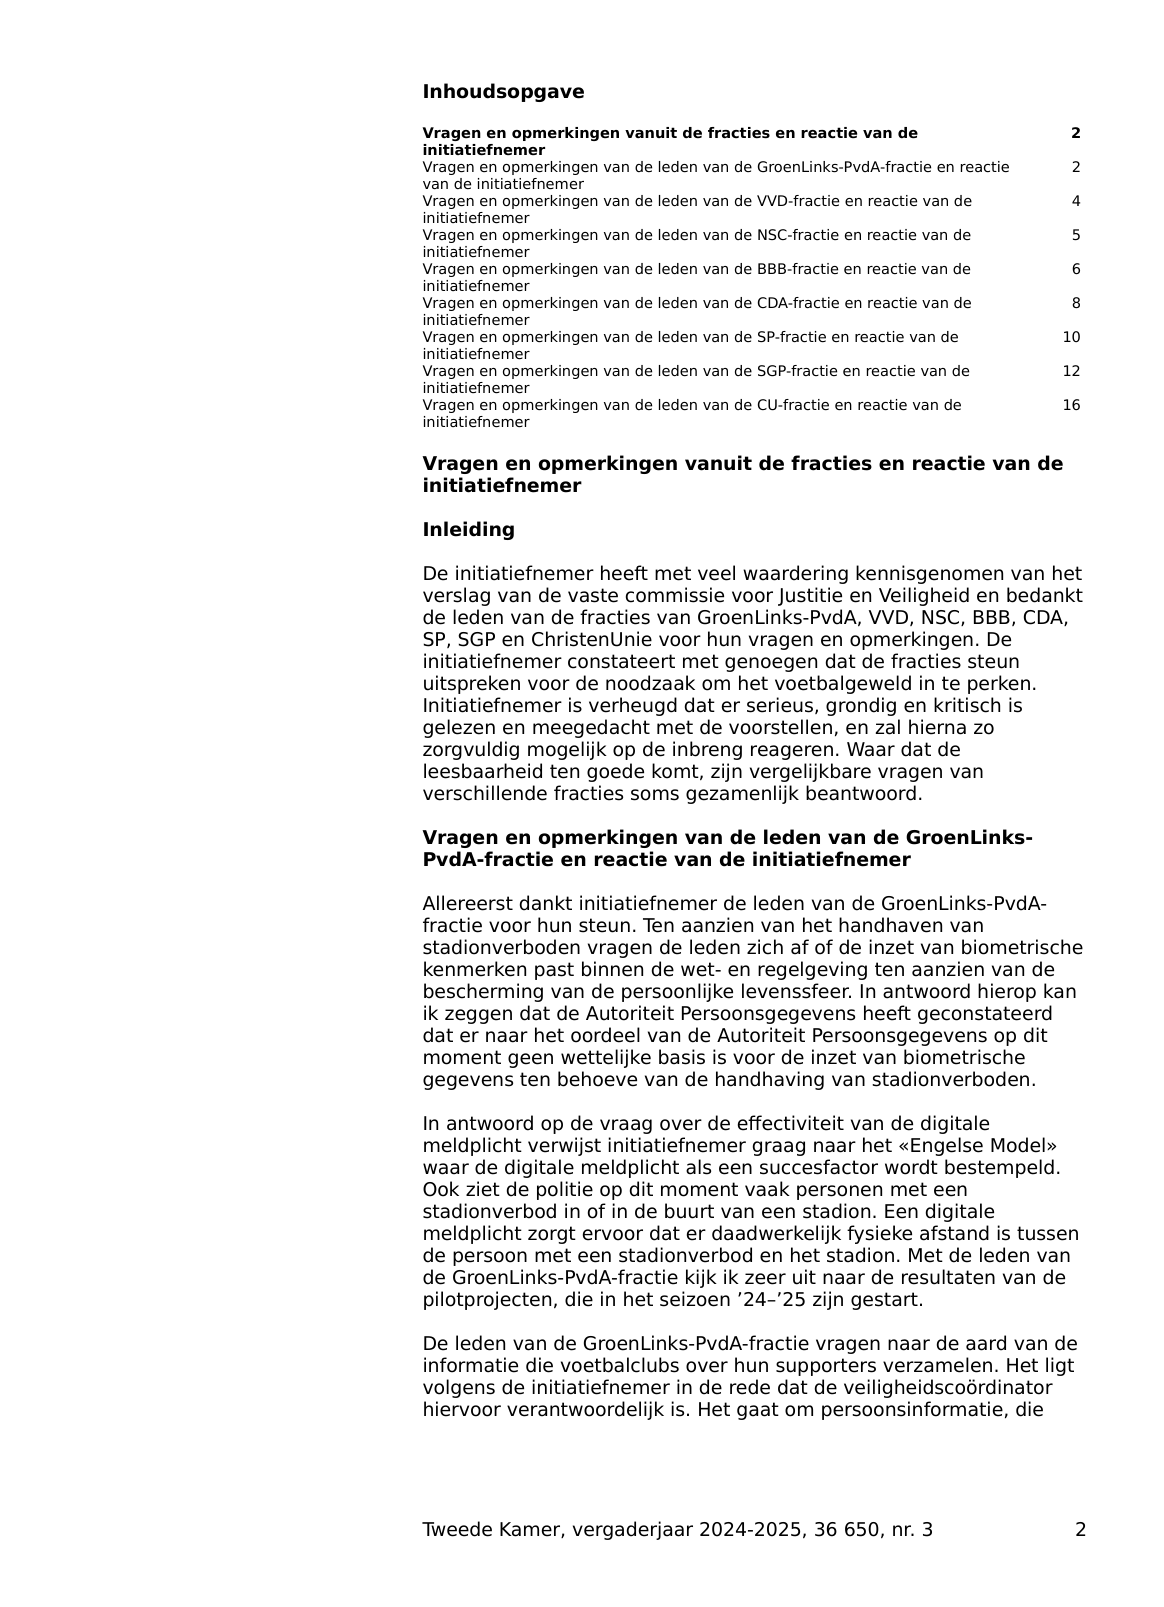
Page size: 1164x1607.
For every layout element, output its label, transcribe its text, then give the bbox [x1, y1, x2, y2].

table_cell Vragen en opmerkingen van de leden van de CU-fractie en reactie van de initiatiefnemer [422, 397, 1013, 431]
table_cell Vragen en opmerkingen van de leden van de GroenLinks-PvdA-fractie en reactie van de initiatiefnemer [422, 159, 1013, 193]
table_cell 16 [1013, 397, 1087, 431]
table_cell 6 [1013, 261, 1087, 295]
table_cell Vragen en opmerkingen van de leden van de VVD-fractie en reactie van de initiatiefnemer [422, 193, 1013, 227]
table_cell 2 [1013, 159, 1087, 193]
table_cell Vragen en opmerkingen van de leden van de NSC-fractie en reactie van de initiatiefnemer [422, 227, 1013, 261]
table_cell 5 [1013, 227, 1087, 261]
table_cell 12 [1013, 363, 1087, 397]
table_cell Vragen en opmerkingen van de leden van de BBB-fractie en reactie van de initiatiefnemer [422, 261, 1013, 295]
table_cell 10 [1013, 329, 1087, 363]
subtitle Vragen en opmerkingen vanuit de fracties en reactie van de initiatiefnemer [422, 453, 1087, 497]
table_cell Vragen en opmerkingen van de leden van de CDA-fractie en reactie van de initiatiefnemer [422, 295, 1013, 329]
table_cell 4 [1013, 193, 1087, 227]
text In antwoord op de vraag over de effectiviteit van de digitale meldplicht verwijst initiatiefnemer graag naar het «Engelse Model» waar de digitale meldplicht als een succesfactor wordt bestempeld. Ook ziet de politie op dit moment vaak personen met een stadionverbod in of in de buurt van een stadion. Een digitale meldplicht zorgt ervoor dat er daadwerkelijk fysieke afstand is tussen de persoon met een stadionverbod en het stadion. Met de leden van de GroenLinks-PvdA-fractie kijk ik zeer uit naar de resultaten van de pilotprojecten, die in het seizoen ’24–’25 zijn gestart. [422, 1113, 1087, 1311]
text De leden van de GroenLinks-PvdA-fractie vragen naar de aard van de informatie die voetbalclubs over hun supporters verzamelen. Het ligt volgens de initiatiefnemer in de rede dat de veiligheidscoördinator hiervoor verantwoordelijk is. Het gaat om persoonsinformatie, die [422, 1333, 1087, 1421]
subtitle Inhoudsopgave [422, 81, 1087, 103]
table_header 2 [1013, 125, 1087, 159]
text De initiatiefnemer heeft met veel waardering kennisgenomen van het verslag van de vaste commissie voor Justitie en Veiligheid en bedankt de leden van de fracties van GroenLinks-PvdA, VVD, NSC, BBB, CDA, SP, SGP en ChristenUnie voor hun vragen en opmerkingen. De initiatiefnemer constateert met genoegen dat de fracties steun uitspreken voor de noodzaak om het voetbalgeweld in te perken. Initiatiefnemer is verheugd dat er serieus, grondig en kritisch is gelezen en meegedacht met de voorstellen, en zal hierna zo zorgvuldig mogelijk op de inbreng reageren. Waar dat de leesbaarheid ten goede komt, zijn vergelijkbare vragen van verschillende fracties soms gezamenlijk beantwoord. [422, 563, 1087, 805]
table_header Vragen en opmerkingen vanuit de fracties en reactie van de initiatiefnemer [422, 125, 1013, 159]
text Allereerst dankt initiatiefnemer de leden van de GroenLinks-PvdA-fractie voor hun steun. Ten aanzien van het handhaven van stadionverboden vragen de leden zich af of de inzet van biometrische kenmerken past binnen de wet- en regelgeving ten aanzien van de bescherming van de persoonlijke levenssfeer. In antwoord hierop kan ik zeggen dat de Autoriteit Persoonsgegevens heeft geconstateerd dat er naar het oordeel van de Autoriteit Persoonsgegevens op dit moment geen wettelijke basis is voor de inzet van biometrische gegevens ten behoeve van de handhaving van stadionverboden. [422, 893, 1087, 1091]
table_cell 8 [1013, 295, 1087, 329]
subtitle Vragen en opmerkingen van de leden van de GroenLinks-PvdA-fractie en reactie van de initiatiefnemer [422, 827, 1087, 871]
table_cell Vragen en opmerkingen van de leden van de SGP-fractie en reactie van de initiatiefnemer [422, 363, 1013, 397]
subtitle Inleiding [422, 519, 1087, 541]
table_cell Vragen en opmerkingen van de leden van de SP-fractie en reactie van de initiatiefnemer [422, 329, 1013, 363]
